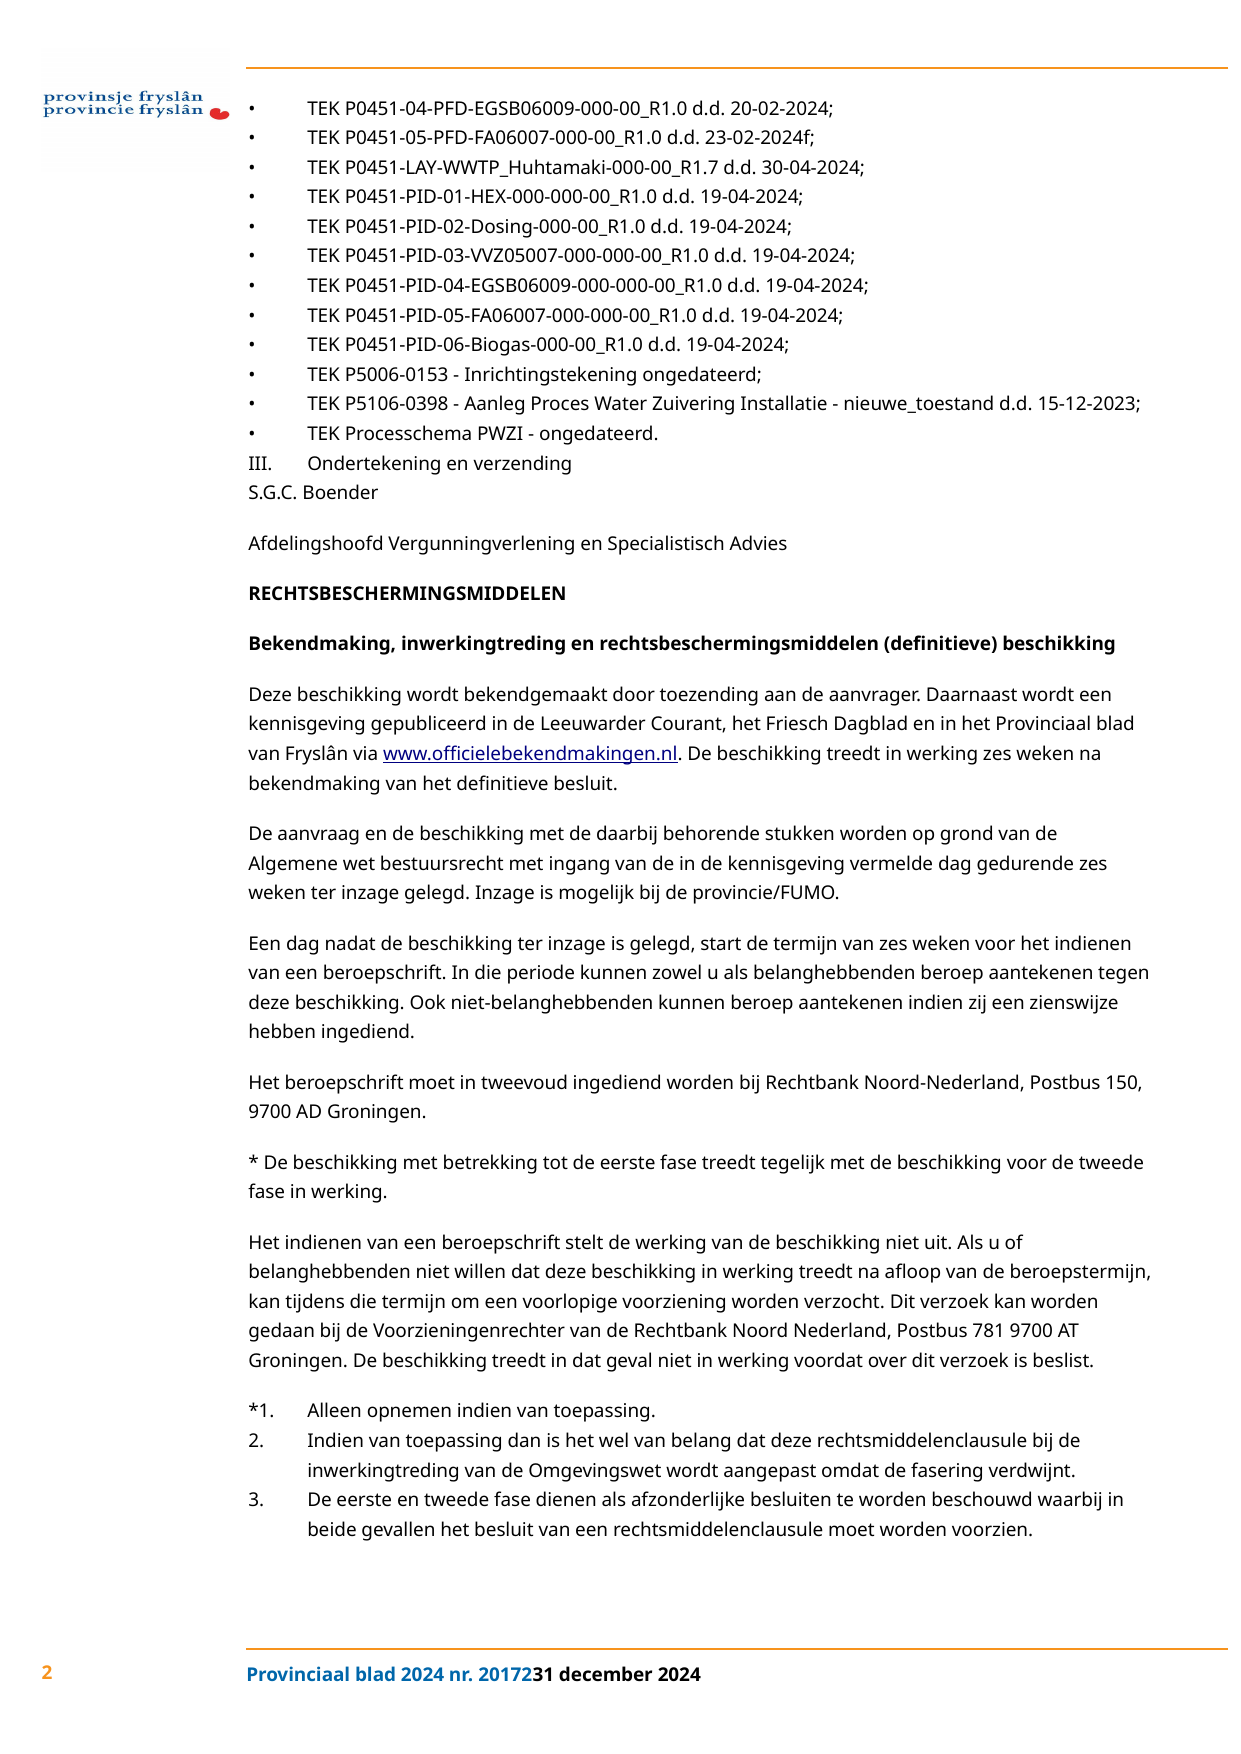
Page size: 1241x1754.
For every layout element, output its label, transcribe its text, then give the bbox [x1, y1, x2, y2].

list TEK P0451-04-PFD-EGSB06009-000-00_R1.0 d.d. 20-02-2024; [248, 95, 1152, 121]
list TEK P0451-PID-01-HEX-000-000-00_R1.0 d.d. 19-04-2024; [248, 183, 1152, 209]
text Het beroepschrift moet in tweevoud ingediend worden bij Rechtbank Noord-Nederland, Postbus 150, 9700 AD Groningen. [248, 1069, 1152, 1124]
text RECHTSBESCHERMINGSMIDDELEN [248, 580, 1152, 606]
list TEK P0451-LAY-WWTP_Huhtamaki-000-00_R1.7 d.d. 30-04-2024; [248, 154, 1152, 180]
list TEK P0451-05-PFD-FA06007-000-00_R1.0 d.d. 23-02-2024f; [248, 124, 1152, 150]
text S.G.C. Boender [248, 479, 1152, 505]
list TEK P0451-PID-06-Biogas-000-00_R1.0 d.d. 19-04-2024; [248, 331, 1152, 357]
list De eerste en tweede fase dienen als afzonderlijke besluiten te worden beschouwd waarbij in beide gevallen het besluit van een rechtsmiddelenclausule moet worden voorzien. [248, 1486, 1152, 1542]
text Bekendmaking, inwerkingtreding en rechtsbeschermingsmiddelen (definitieve) beschikking [248, 631, 1152, 656]
list TEK Processchema PWZI - ongedateerd. [248, 420, 1152, 446]
text Afdelingshoofd Vergunningverlening en Specialistisch Advies [248, 530, 1152, 556]
list Ondertekening en verzending [248, 450, 1152, 476]
picture [41, 47, 231, 172]
list Alleen opnemen indien van toepassing. [248, 1398, 1152, 1423]
list TEK P0451-PID-04-EGSB06009-000-000-00_R1.0 d.d. 19-04-2024; [248, 272, 1152, 298]
text * De beschikking met betrekking tot de eerste fase treedt tegelijk met de beschikking voor de tweede fase in werking. [248, 1149, 1152, 1204]
text De aanvraag en de beschikking met de daarbij behorende stukken worden op grond van de Algemene wet bestuursrecht met ingang van de in de kennisgeving vermelde dag gedurende zes weken ter inzage gelegd. Inzage is mogelijk bij de provincie/FUMO. [248, 820, 1152, 905]
list TEK P5006-0153 - Inrichtingstekening ongedateerd; [248, 361, 1152, 387]
text Het indienen van een beroepschrift stelt de werking van de beschikking niet uit. Als u of belanghebbenden niet willen dat deze beschikking in werking treedt na afloop van de beroepstermijn, kan tijdens die termijn om een voorlopige voorziening worden verzocht. Dit verzoek kan worden gedaan bij de Voorzieningenrechter van de Rechtbank Noord Nederland, Postbus 781 9700 AT Groningen. De beschikking treedt in dat geval niet in werking voordat over dit verzoek is beslist. [248, 1229, 1152, 1373]
list Indien van toepassing dan is het wel van belang dat deze rechtsmiddelenclausule bij de inwerkingtreding van de Omgevingswet wordt aangepast omdat de fasering verdwijnt. [248, 1427, 1152, 1483]
list TEK P0451-PID-03-VVZ05007-000-000-00_R1.0 d.d. 19-04-2024; [248, 243, 1152, 268]
text Een dag nadat de beschikking ter inzage is gelegd, start de termijn van zes weken voor het indienen van een beroepschrift. In die periode kunnen zowel u als belanghebbenden beroep aantekenen tegen deze beschikking. Ook niet-belanghebbenden kunnen beroep aantekenen indien zij een zienswijze hebben ingediend. [248, 930, 1152, 1044]
list TEK P5106-0398 - Aanleg Proces Water Zuivering Installatie - nieuwe_toestand d.d. 15-12-2023; [248, 391, 1152, 416]
list TEK P0451-PID-05-FA06007-000-000-00_R1.0 d.d. 19-04-2024; [248, 302, 1152, 328]
list TEK P0451-PID-02-Dosing-000-00_R1.0 d.d. 19-04-2024; [248, 213, 1152, 239]
text Deze beschikking wordt bekendgemaakt door toezending aan de aanvrager. Daarnaast wordt een kennisgeving gepubliceerd in de Leeuwarder Courant, het Friesch Dagblad en in het Provinciaal blad van Fryslân via www.officielebekendmakingen.nl. De beschikking treedt in werking zes weken na bekendmaking van het definitieve besluit. [248, 681, 1152, 796]
